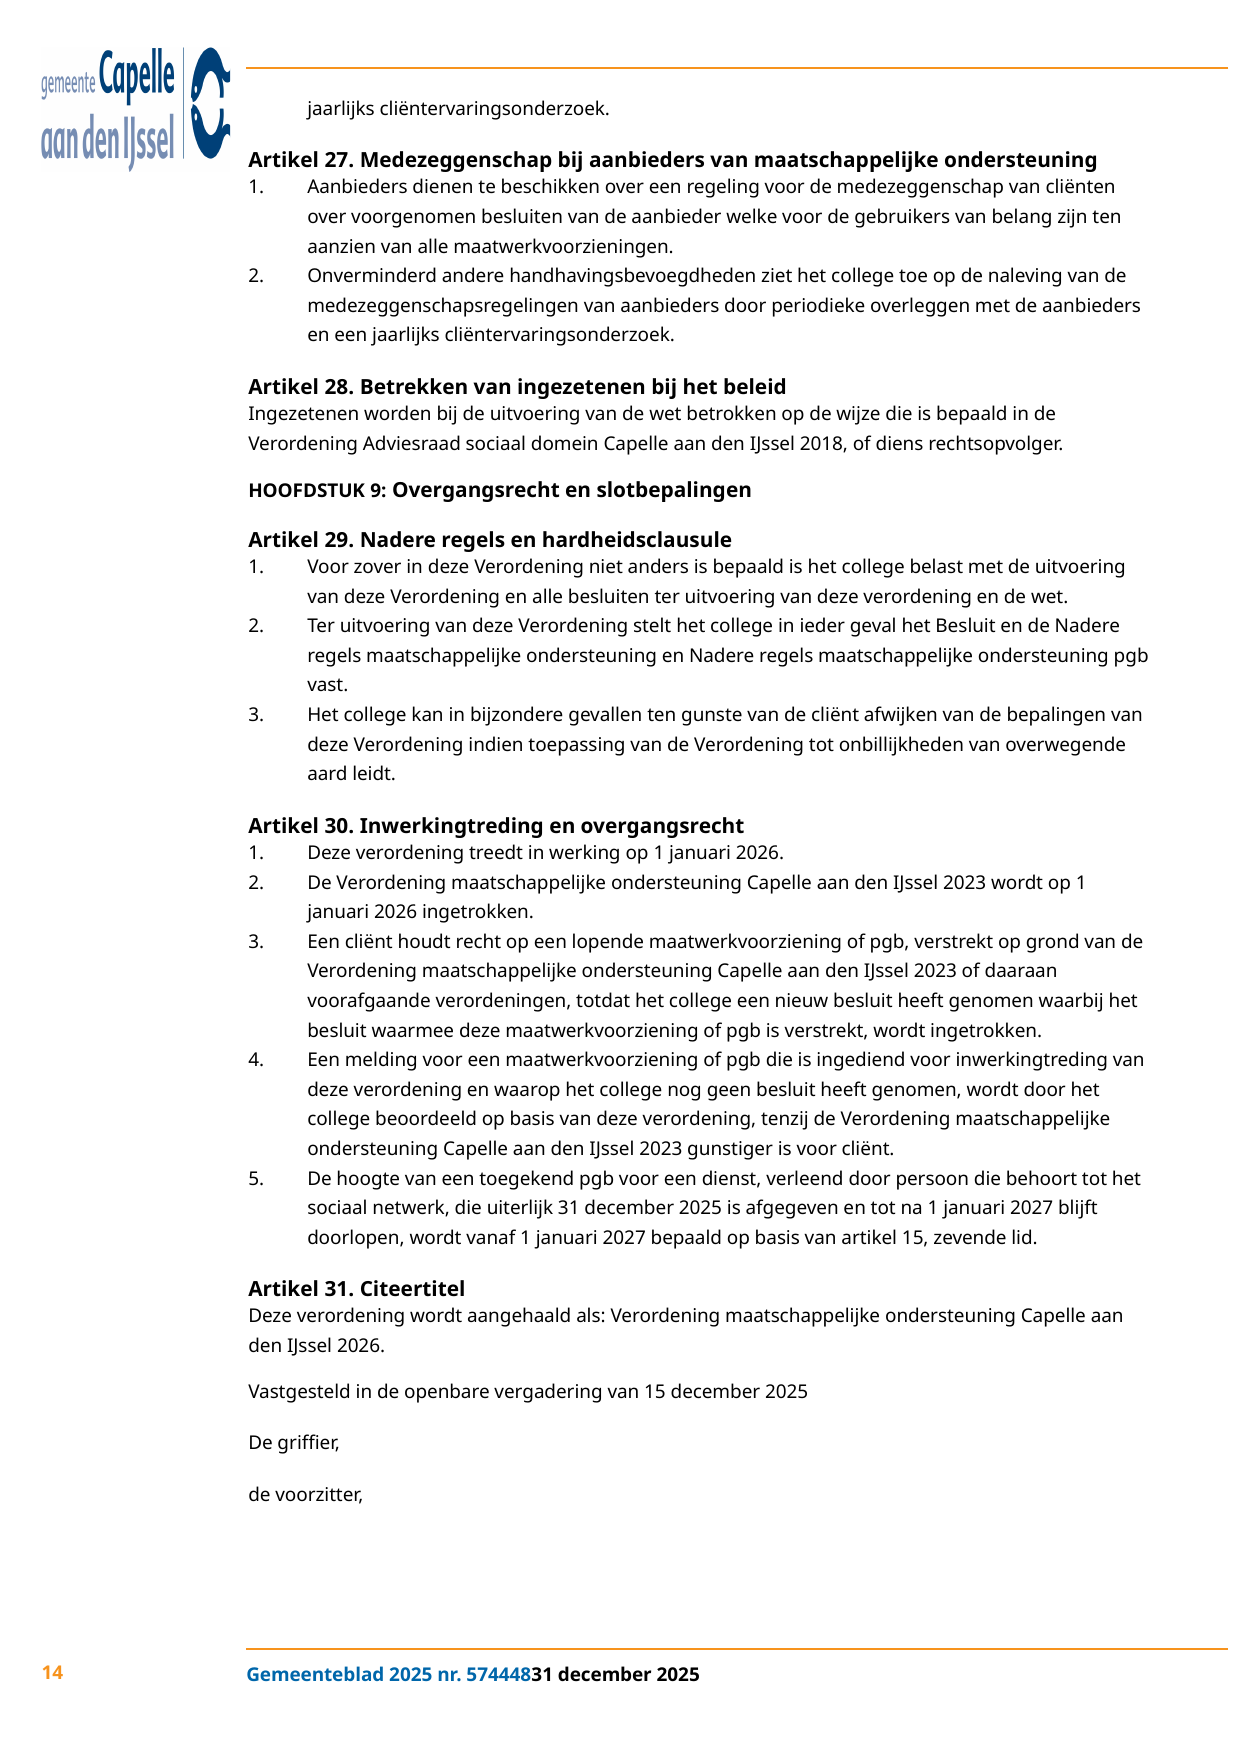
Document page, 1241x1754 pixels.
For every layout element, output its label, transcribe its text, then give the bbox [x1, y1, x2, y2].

list Aanbieders dienen te beschikken over een regeling voor de medezeggenschap van cliënten over voorgenomen besluiten van de aanbieder welke voor de gebruikers van belang zijn ten aanzien van alle maatwerkvoorzieningen. [248, 174, 1152, 258]
list Deze verordening treedt in werking op 1 januari 2026. [248, 839, 1152, 865]
text Ingezetenen worden bij de uitvoering van de wet betrokken op de wijze die is bepaald in de Verordening Adviesraad sociaal domein Capelle aan den IJssel 2018, of diens rechtsopvolger. [248, 400, 1152, 456]
text Artikel 30. Inwerkingtreding en overgangsrecht [248, 811, 1152, 839]
text Deze verordening wordt aangehaald als: Verordening maatschappelijke ondersteuning Capelle aan den IJssel 2026. [248, 1303, 1152, 1358]
text De griffier, [248, 1429, 1152, 1455]
picture [41, 47, 231, 172]
list Voor zover in deze Verordening niet anders is bepaald is het college belast met de uitvoering van deze Verordening en alle besluiten ter uitvoering van deze verordening en de wet. [248, 553, 1152, 609]
text Artikel 29. Nadere regels en hardheidsclausule [248, 525, 1152, 553]
text Artikel 28. Betrekken van ingezetenen bij het beleid [248, 372, 1152, 400]
list Een cliënt houdt recht op een lopende maatwerkvoorziening of pgb, verstrekt op grond van de Verordening maatschappelijke ondersteuning Capelle aan den IJssel 2023 of daaraan voorafgaande verordeningen, totdat het college een nieuw besluit heeft genomen waarbij het besluit waarmee deze maatwerkvoorziening of pgb is verstrekt, wordt ingetrokken. [248, 928, 1152, 1042]
list Het college kan in bijzondere gevallen ten gunste van de cliënt afwijken van de bepalingen van deze Verordening indien toepassing van de Verordening tot onbillijkheden van overwegende aard leidt. [248, 701, 1152, 786]
list Ter uitvoering van deze Verordening stelt het college in ieder geval het Besluit en de Nadere regels maatschappelijke ondersteuning en Nadere regels maatschappelijke ondersteuning pgb vast. [248, 612, 1152, 697]
list De Verordening maatschappelijke ondersteuning Capelle aan den IJssel 2023 wordt op 1 januari 2026 ingetrokken. [248, 869, 1152, 924]
text Vastgesteld in de openbare vergadering van 15 december 2025 [248, 1378, 1152, 1404]
text Artikel 27. Medezeggenschap bij aanbieders van maatschappelijke ondersteuning [248, 145, 1152, 174]
text de voorzitter, [248, 1481, 1152, 1507]
text Artikel 31. Citeertitel [248, 1274, 1152, 1303]
list De hoogte van een toegekend pgb voor een dienst, verleend door persoon die behoort tot het sociaal netwerk, die uiterlijk 31 december 2025 is afgegeven en tot na 1 januari 2027 blijft doorlopen, wordt vanaf 1 januari 2027 bepaald op basis van artikel 15, zevende lid. [248, 1165, 1152, 1249]
list jaarlijks cliëntervaringsonderzoek. [248, 95, 1152, 121]
text HOOFDSTUK 9: Overgangsrecht en slotbepalingen [248, 476, 1152, 504]
list Onverminderd andere handhavingsbevoegdheden ziet het college toe op de naleving van de medezeggenschapsregelingen van aanbieders door periodieke overleggen met de aanbieders en een jaarlijks cliëntervaringsonderzoek. [248, 262, 1152, 347]
list Een melding voor een maatwerkvoorziening of pgb die is ingediend voor inwerkingtreding van deze verordening en waarop het college nog geen besluit heeft genomen, wordt door het college beoordeeld op basis van deze verordening, tenzij de Verordening maatschappelijke ondersteuning Capelle aan den IJssel 2023 gunstiger is voor cliënt. [248, 1046, 1152, 1161]
